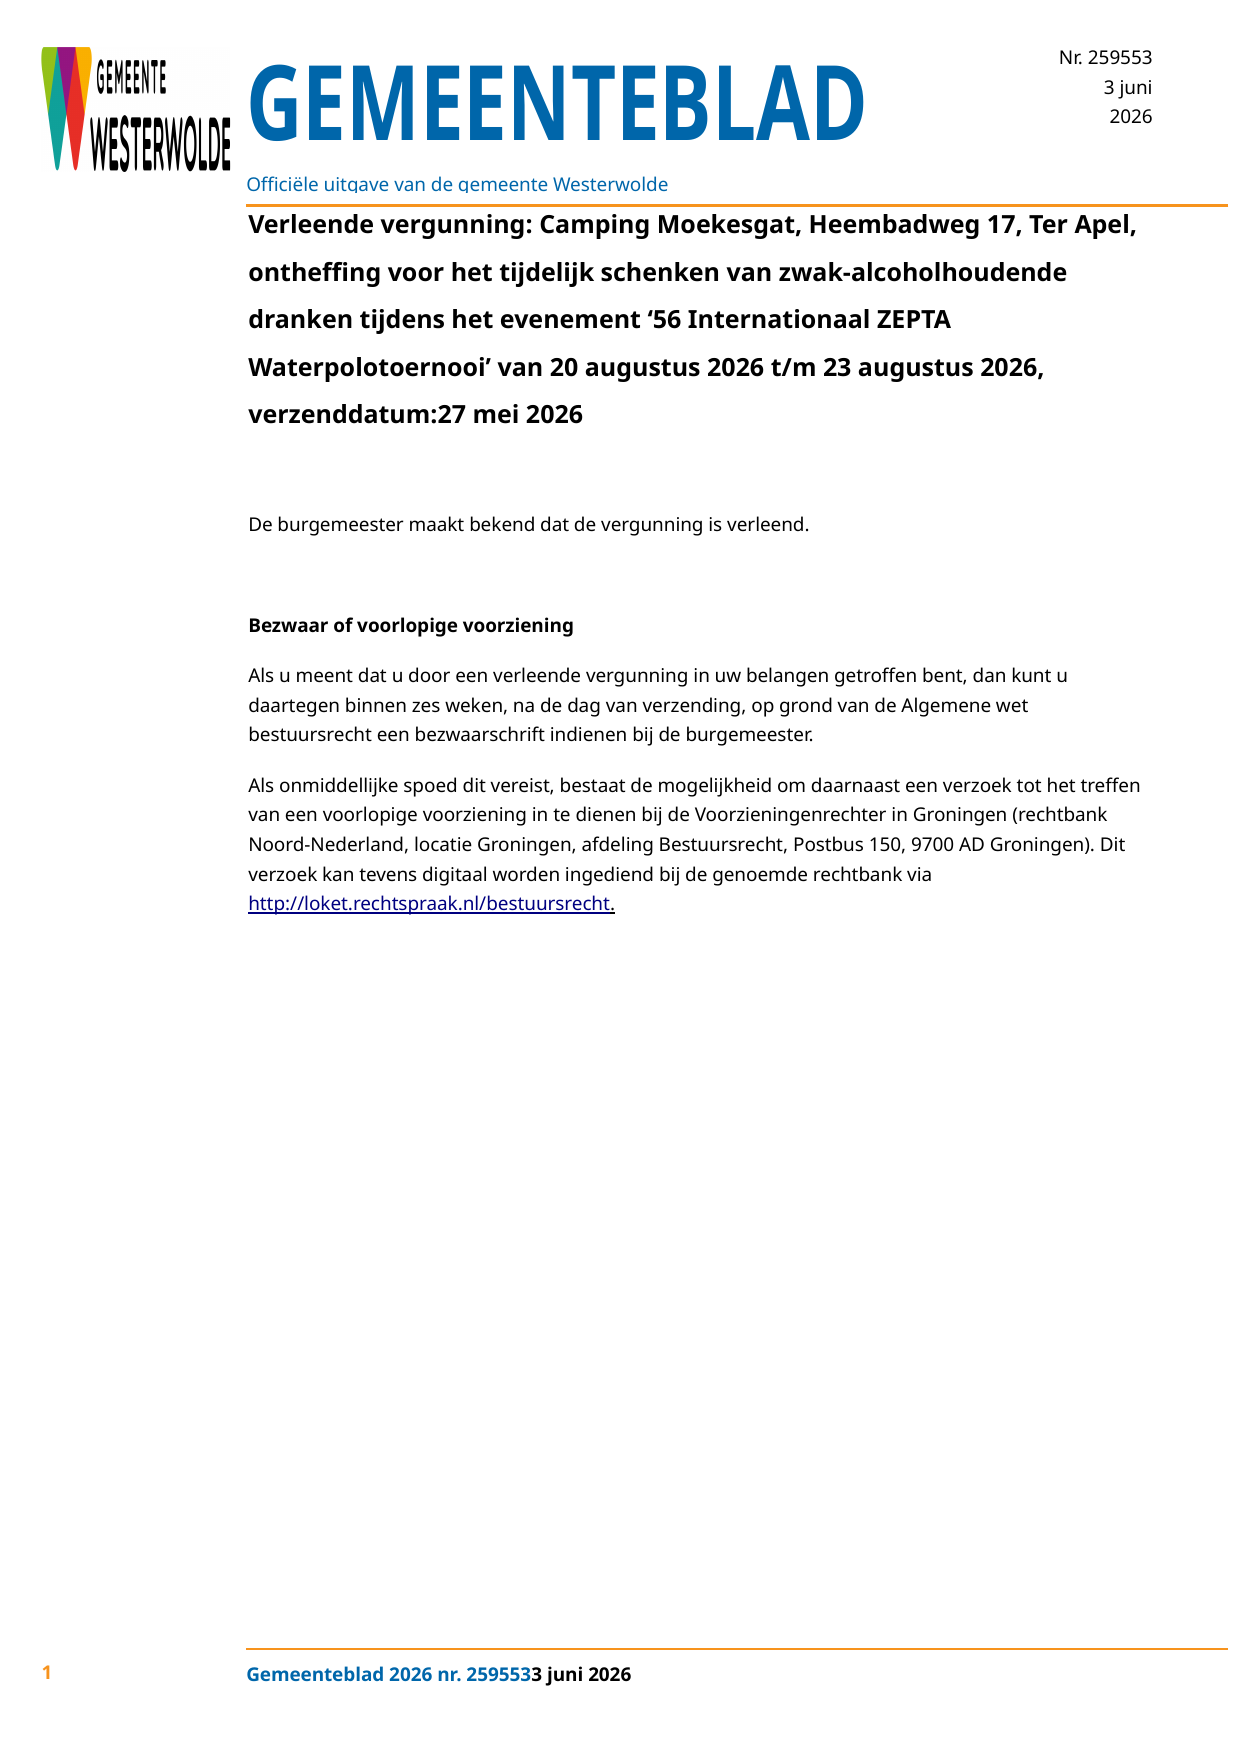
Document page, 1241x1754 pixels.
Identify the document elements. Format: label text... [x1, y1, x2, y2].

text Verleende vergunning: Camping Moekesgat, Heembadweg 17, Ter Apel, ontheffing voor het tijdelijk schenken van zwak-alcoholhoudende dranken tijdens het evenement ‘56 Internationaal ZEPTA Waterpolotoernooi’ van 20 augustus 2026 t/m 23 augustus 2026, verzenddatum:27 mei 2026 [248, 207, 1152, 431]
text Als u meent dat u door een verleende vergunning in uw belangen getroffen bent, dan kunt u daartegen binnen zes weken, na de dag van verzending, op grond van de Algemene wet bestuursrecht een bezwaarschrift indienen bij de burgemeester. [248, 662, 1152, 747]
text De burgemeester maakt bekend dat de vergunning is verleend. [248, 511, 1152, 537]
picture [41, 47, 231, 172]
text Als onmiddellijke spoed dit vereist, bestaat de mogelijkheid om daarnaast een verzoek tot het treffen van een voorlopige voorziening in te dienen bij de Voorzieningenrechter in Groningen (rechtbank Noord-Nederland, locatie Groningen, afdeling Bestuursrecht, Postbus 150, 9700 AD Groningen). Dit verzoek kan tevens digitaal worden ingediend bij de genoemde rechtbank via http://loket.rechtspraak.nl/bestuursrecht. [248, 772, 1152, 916]
text Bezwaar of voorlopige voorziening [248, 612, 1152, 638]
